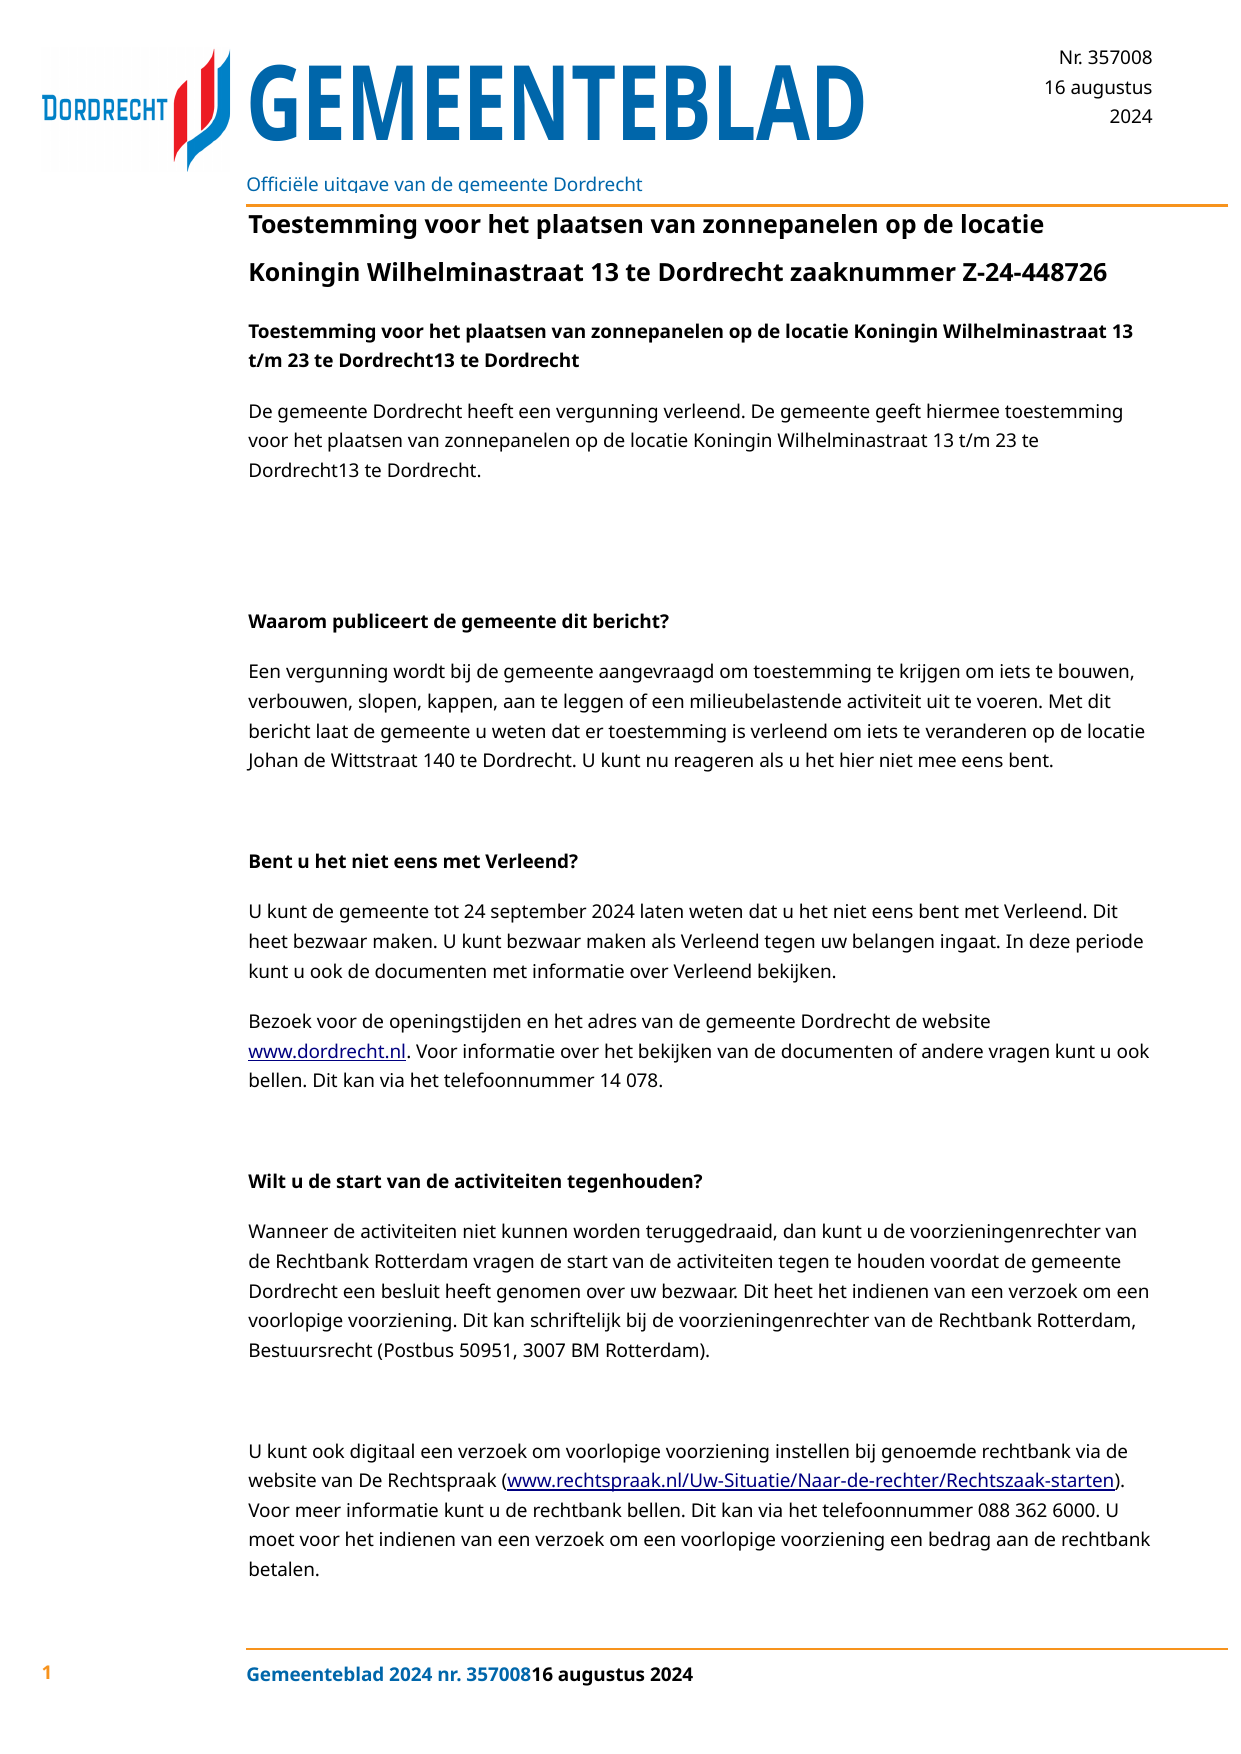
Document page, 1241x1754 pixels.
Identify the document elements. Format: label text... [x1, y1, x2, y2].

text Waarom publiceert de gemeente dit bericht? [248, 608, 1152, 634]
text Bent u het niet eens met Verleend? [248, 848, 1152, 874]
text De gemeente Dordrecht heeft een vergunning verleend. De gemeente geeft hiermee toestemming voor het plaatsen van zonnepanelen op de locatie Koningin Wilhelminastraat 13 t/m 23 te Dordrecht13 te Dordrecht. [248, 398, 1152, 483]
picture [41, 47, 231, 172]
text Een vergunning wordt bij de gemeente aangevraagd om toestemming te krijgen om iets te bouwen, verbouwen, slopen, kappen, aan te leggen of een milieubelastende activiteit uit te voeren. Met dit bericht laat de gemeente u weten dat er toestemming is verleend om iets te veranderen op de locatie Johan de Wittstraat 140 te Dordrecht. U kunt nu reageren als u het hier niet mee eens bent. [248, 659, 1152, 773]
text Bezoek voor de openingstijden en het adres van de gemeente Dordrecht de website www.dordrecht.nl. Voor informatie over het bekijken van de documenten of andere vragen kunt u ook bellen. Dit kan via het telefoonnummer 14 078. [248, 1008, 1152, 1093]
text Toestemming voor het plaatsen van zonnepanelen op de locatie Koningin Wilhelminastraat 13 te Dordrecht zaaknummer Z-24-448726 [248, 207, 1152, 288]
text Toestemming voor het plaatsen van zonnepanelen op de locatie Koningin Wilhelminastraat 13 t/m 23 te Dordrecht13 te Dordrecht [248, 318, 1152, 373]
text U kunt ook digitaal een verzoek om voorlopige voorziening instellen bij genoemde rechtbank via de website van De Rechtspraak (www.rechtspraak.nl/Uw-Situatie/Naar-de-rechter/Rechtszaak-starten). Voor meer informatie kunt u de rechtbank bellen. Dit kan via het telefoonnummer 088 362 6000. U moet voor het indienen van een verzoek om een voorlopige voorziening een bedrag aan de rechtbank betalen. [248, 1438, 1152, 1582]
text Wanneer de activiteiten niet kunnen worden teruggedraaid, dan kunt u de voorzieningenrechter van de Rechtbank Rotterdam vragen de start van de activiteiten tegen te houden voordat de gemeente Dordrecht een besluit heeft genomen over uw bezwaar. Dit heet het indienen van een verzoek om een voorlopige voorziening. Dit kan schriftelijk bij de voorzieningenrechter van de Rechtbank Rotterdam, Bestuursrecht (Postbus 50951, 3007 BM Rotterdam). [248, 1219, 1152, 1363]
text Wilt u de start van de activiteiten tegenhouden? [248, 1168, 1152, 1194]
text U kunt de gemeente tot 24 september 2024 laten weten dat u het niet eens bent met Verleend. Dit heet bezwaar maken. U kunt bezwaar maken als Verleend tegen uw belangen ingaat. In deze periode kunt u ook de documenten met informatie over Verleend bekijken. [248, 899, 1152, 984]
